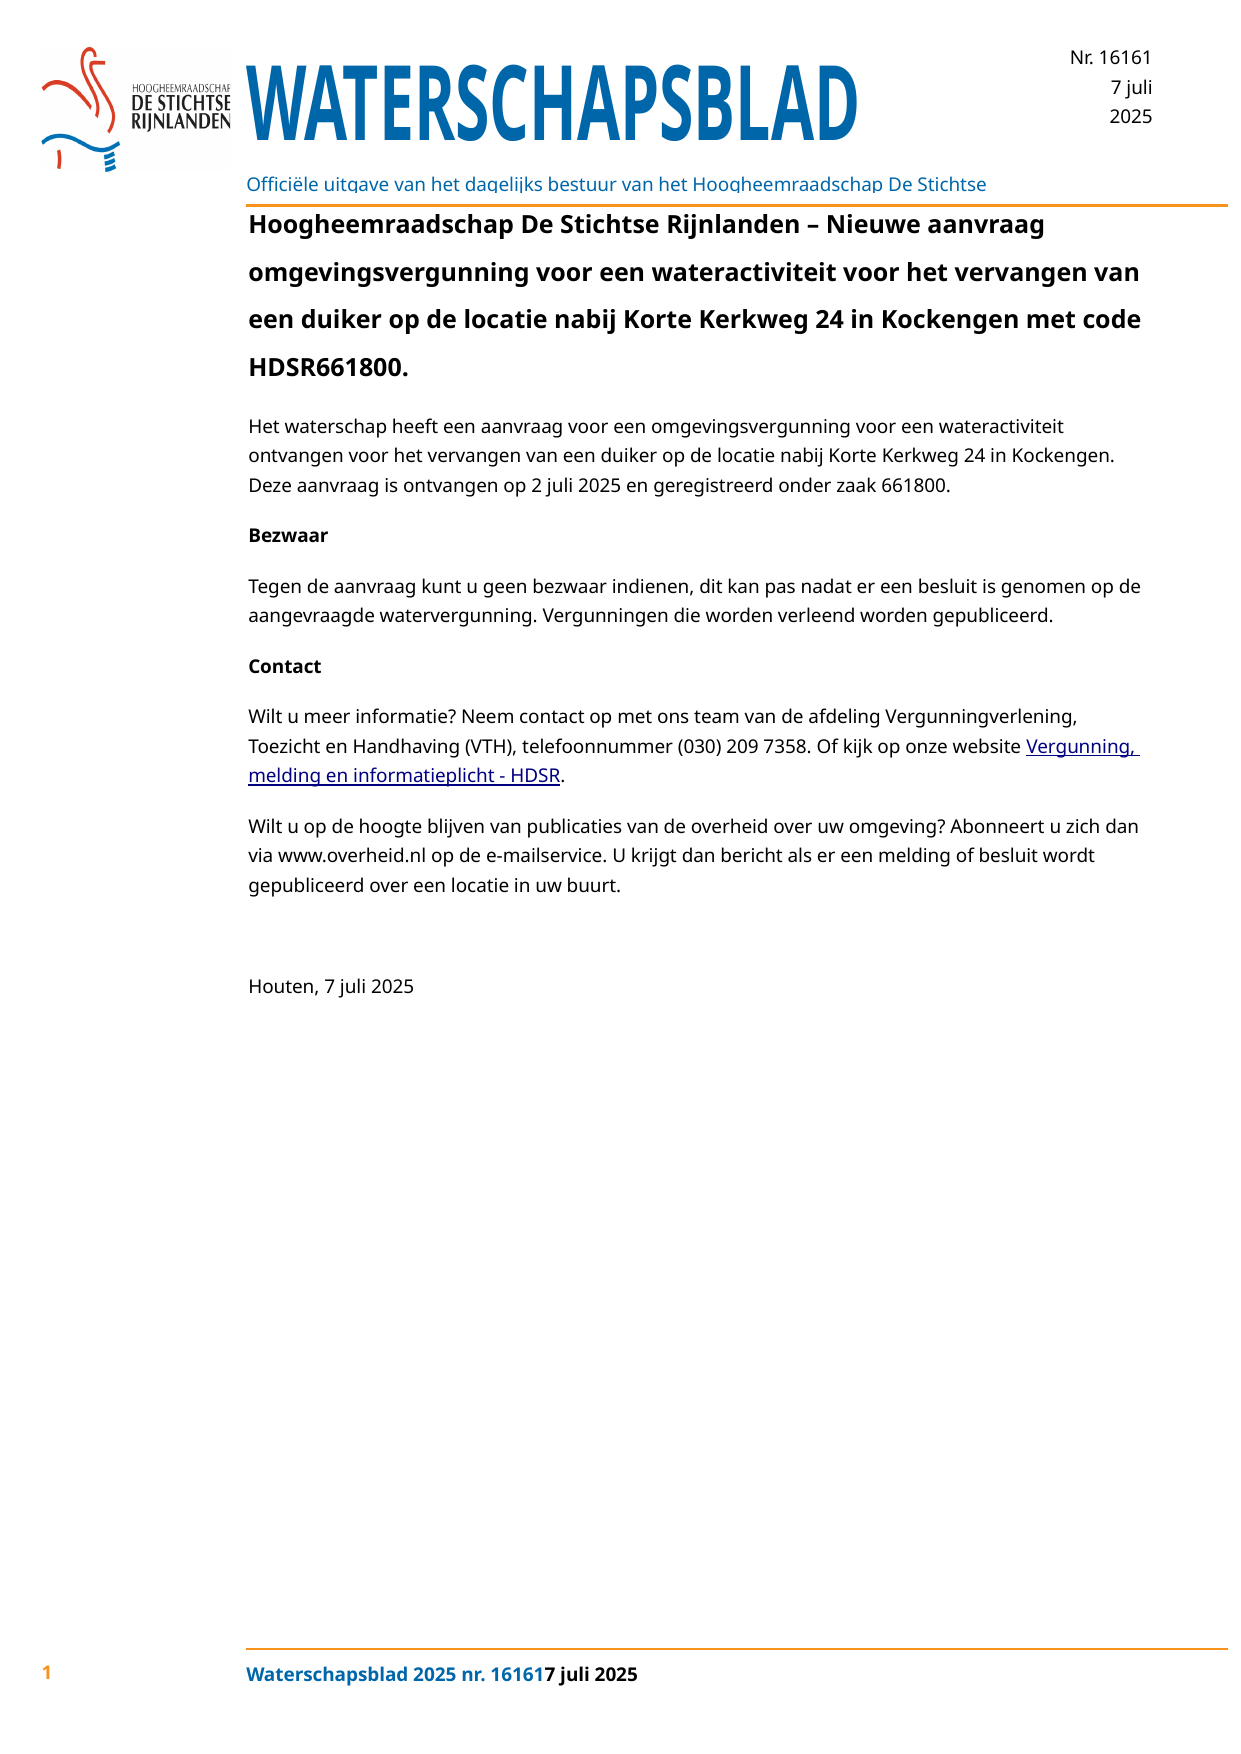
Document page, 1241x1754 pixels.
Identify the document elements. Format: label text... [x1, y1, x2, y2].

text Wilt u op de hoogte blijven van publicaties van de overheid over uw omgeving? Abonneert u zich dan via www.overheid.nl op de e-mailservice. U krijgt dan bericht als er een melding of besluit wordt gepubliceerd over een locatie in uw buurt. [248, 813, 1152, 898]
text Contact [248, 653, 1152, 679]
text Wilt u meer informatie? Neem contact op met ons team van de afdeling Vergunningverlening, Toezicht en Handhaving (VTH), telefoonnummer (030) 209 7358. Of kijk op onze website Vergunning, melding en informatieplicht - HDSR. [248, 703, 1152, 788]
text Bezwaar [248, 523, 1152, 548]
picture [41, 47, 231, 172]
text Het waterschap heeft een aanvraag voor een omgevingsvergunning voor een wateractiviteit ontvangen voor het vervangen van een duiker op de locatie nabij Korte Kerkweg 24 in Kockengen. Deze aanvraag is ontvangen op 2 juli 2025 en geregistreerd onder zaak 661800. [248, 413, 1152, 498]
text Hoogheemraadschap De Stichtse Rijnlanden – Nieuwe aanvraag omgevingsvergunning voor een wateractiviteit voor het vervangen van een duiker op de locatie nabij Korte Kerkweg 24 in Kockengen met code HDSR661800. [248, 207, 1152, 384]
text Tegen de aanvraag kunt u geen bezwaar indienen, dit kan pas nadat er een besluit is genomen op de aangevraagde watervergunning. Vergunningen die worden verleend worden gepubliceerd. [248, 573, 1152, 628]
text Houten, 7 juli 2025 [248, 973, 1152, 999]
